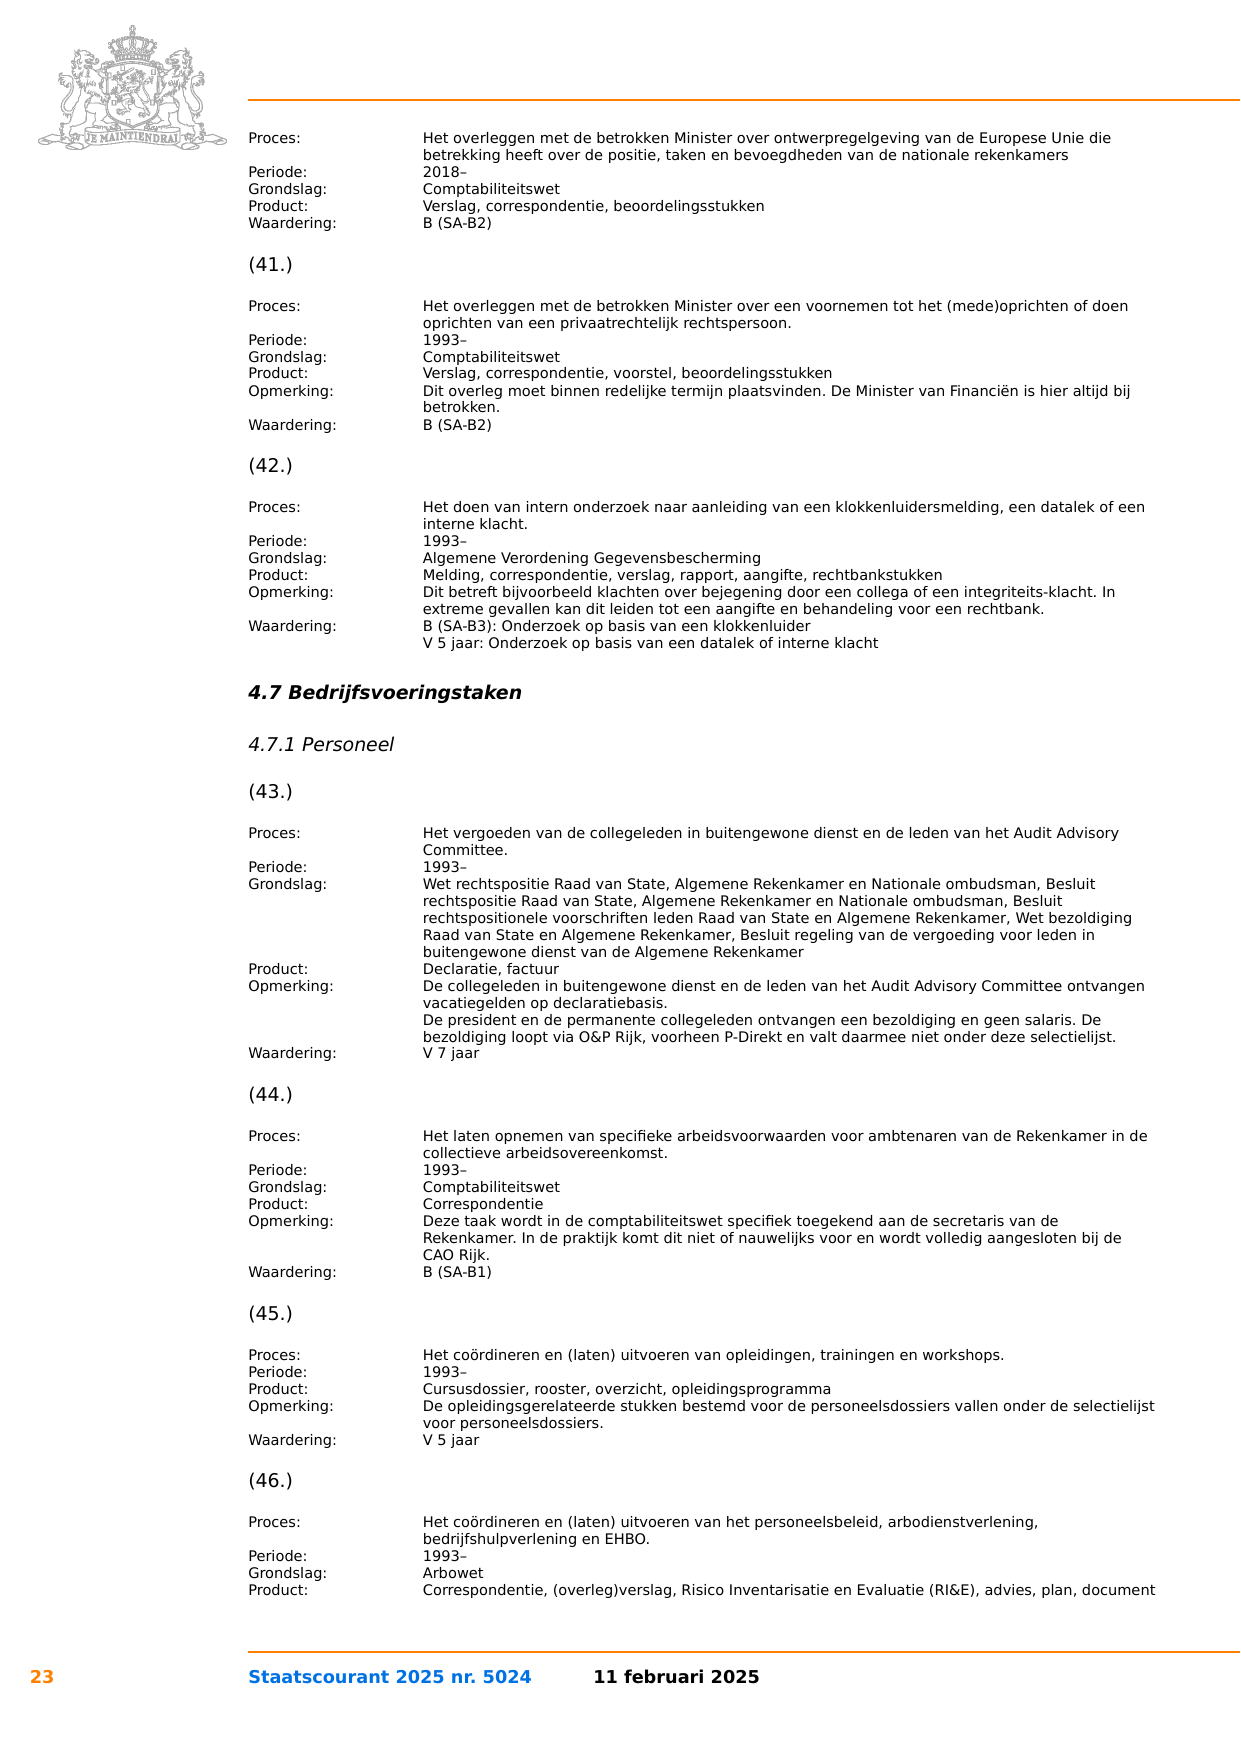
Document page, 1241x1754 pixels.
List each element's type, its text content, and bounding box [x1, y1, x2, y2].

table_cell Melding, correspondentie, verslag, rapport, aangifte, rechtbankstukken [417, 567, 1163, 584]
text (46.) [248, 1470, 1163, 1492]
table_header Proces: [248, 130, 417, 164]
table_cell B (SA-B2) [417, 416, 1163, 433]
table_cell Comptabiliteitswet [417, 181, 1163, 198]
table_cell Opmerking: [248, 584, 417, 618]
table_cell Verslag, correspondentie, voorstel, beoordelingsstukken [417, 365, 1163, 382]
table_cell De collegeleden in buitengewone dienst en de leden van het Audit Advisory Committee ontvangen vacatiegelden op declaratiebasis. De president en de permanente collegeleden ontvangen een bezoldiging en geen salaris. De bezoldiging loopt via O&P Rijk, voorheen P-Direkt en valt daarmee niet onder deze selectielijst. [417, 978, 1163, 1045]
table_cell Periode: [248, 164, 417, 181]
table_cell Product: [248, 198, 417, 215]
table_cell Arbowet [417, 1565, 1163, 1582]
table_cell 1993– [417, 1364, 1163, 1381]
table_header Proces: [248, 825, 417, 859]
table_cell Deze taak wordt in de comptabiliteitswet specifiek toegekend aan de secretaris van de Rekenkamer. In de praktijk komt dit niet of nauwelijks voor en wordt volledig aangesloten bij de CAO Rijk. [417, 1213, 1163, 1264]
table_header Proces: [248, 499, 417, 533]
table_cell Waardering: [248, 1045, 417, 1062]
table_cell Waardering: [248, 215, 417, 232]
table_cell Opmerking: [248, 1398, 417, 1432]
subtitle 4.7.1 Personeel [248, 734, 1163, 756]
table_cell Waardering: [248, 618, 417, 652]
table_header Het vergoeden van de collegeleden in buitengewone dienst en de leden van het Audit Advisory Committee. [417, 825, 1163, 859]
table_cell Periode: [248, 1162, 417, 1179]
table_cell Verslag, correspondentie, beoordelingsstukken [417, 198, 1163, 215]
text (44.) [248, 1084, 1163, 1106]
table_cell Periode: [248, 533, 417, 550]
table_header Het laten opnemen van specifieke arbeidsvoorwaarden voor ambtenaren van de Rekenkamer in de collectieve arbeidsovereenkomst. [417, 1128, 1163, 1162]
table_cell De opleidingsgerelateerde stukken bestemd voor de personeelsdossiers vallen onder de selectielijst voor personeelsdossiers. [417, 1398, 1163, 1432]
table_cell Grondslag: [248, 181, 417, 198]
table_cell Correspondentie [417, 1196, 1163, 1213]
table_header Proces: [248, 1128, 417, 1162]
subtitle 4.7 Bedrijfsvoeringstaken [248, 682, 1163, 704]
table_cell Algemene Verordening Gegevensbescherming [417, 550, 1163, 567]
table_cell 1993– [417, 331, 1163, 348]
table_cell Grondslag: [248, 876, 417, 961]
table_cell B (SA-B2) [417, 215, 1163, 232]
table_cell Periode: [248, 1548, 417, 1565]
table_cell B (SA-B1) [417, 1264, 1163, 1281]
table_cell Opmerking: [248, 383, 417, 416]
table_header Het overleggen met de betrokken Minister over ontwerpregelgeving van de Europese Unie die betrekking heeft over de positie, taken en bevoegdheden van de nationale rekenkamers [417, 130, 1163, 164]
table_cell Periode: [248, 331, 417, 348]
table_cell Grondslag: [248, 349, 417, 365]
table_cell Comptabiliteitswet [417, 1179, 1163, 1196]
table_header Het doen van intern onderzoek naar aanleiding van een klokkenluidersmelding, een datalek of een interne klacht. [417, 499, 1163, 533]
table_cell Cursusdossier, rooster, overzicht, opleidingsprogramma [417, 1381, 1163, 1398]
text (43.) [248, 781, 1163, 803]
table_cell Product: [248, 961, 417, 977]
table_header Proces: [248, 1514, 417, 1548]
table_cell Waardering: [248, 1432, 417, 1448]
table_cell Product: [248, 1582, 417, 1599]
table_header Het coördineren en (laten) uitvoeren van het personeelsbeleid, arbodienstverlening, bedrijfshulpverlening en EHBO. [417, 1514, 1163, 1548]
text (41.) [248, 254, 1163, 276]
picture [38, 25, 227, 150]
table_cell V 5 jaar [417, 1432, 1163, 1448]
table_cell Comptabiliteitswet [417, 349, 1163, 365]
table_header Het overleggen met de betrokken Minister over een voornemen tot het (mede)oprichten of doen oprichten van een privaatrechtelijk rechtspersoon. [417, 298, 1163, 331]
text (45.) [248, 1303, 1163, 1325]
table_cell 1993– [417, 1548, 1163, 1565]
table_cell 1993– [417, 1162, 1163, 1179]
table_cell Dit betreft bijvoorbeeld klachten over bejegening door een collega of een integriteits-klacht. In extreme gevallen kan dit leiden tot een aangifte en behandeling voor een rechtbank. [417, 584, 1163, 618]
table_cell Opmerking: [248, 1213, 417, 1264]
table_cell Declaratie, factuur [417, 961, 1163, 977]
table_header Het coördineren en (laten) uitvoeren van opleidingen, trainingen en workshops. [417, 1347, 1163, 1364]
table_cell 1993– [417, 533, 1163, 550]
table_cell Correspondentie, (overleg)verslag, Risico Inventarisatie en Evaluatie (RI&E), advies, plan, document [417, 1582, 1163, 1599]
table_cell 2018– [417, 164, 1163, 181]
table_cell Product: [248, 365, 417, 382]
table_cell Grondslag: [248, 1179, 417, 1196]
table_cell Dit overleg moet binnen redelijke termijn plaatsvinden. De Minister van Financiën is hier altijd bij betrokken. [417, 383, 1163, 416]
table_cell Grondslag: [248, 550, 417, 567]
table_cell Product: [248, 567, 417, 584]
table_cell Waardering: [248, 1264, 417, 1281]
table_cell Periode: [248, 1364, 417, 1381]
table_cell Product: [248, 1381, 417, 1398]
table_cell Grondslag: [248, 1565, 417, 1582]
table_cell Waardering: [248, 416, 417, 433]
table_cell Product: [248, 1196, 417, 1213]
table_cell Periode: [248, 859, 417, 876]
table_cell Opmerking: [248, 978, 417, 1045]
table_header Proces: [248, 1347, 417, 1364]
text (42.) [248, 455, 1163, 477]
table_header Proces: [248, 298, 417, 331]
table_cell B (SA-B3): Onderzoek op basis van een klokkenluider V 5 jaar: Onderzoek op basis van een datalek of interne klacht [417, 618, 1163, 652]
table_cell V 7 jaar [417, 1045, 1163, 1062]
table_cell 1993– [417, 859, 1163, 876]
table_cell Wet rechtspositie Raad van State, Algemene Rekenkamer en Nationale ombudsman, Besluit rechtspositie Raad van State, Algemene Rekenkamer en Nationale ombudsman, Besluit rechtspositionele voorschriften leden Raad van State en Algemene Rekenkamer, Wet bezoldiging Raad van State en Algemene Rekenkamer, Besluit regeling van de vergoeding voor leden in buitengewone dienst van de Algemene Rekenkamer [417, 876, 1163, 961]
